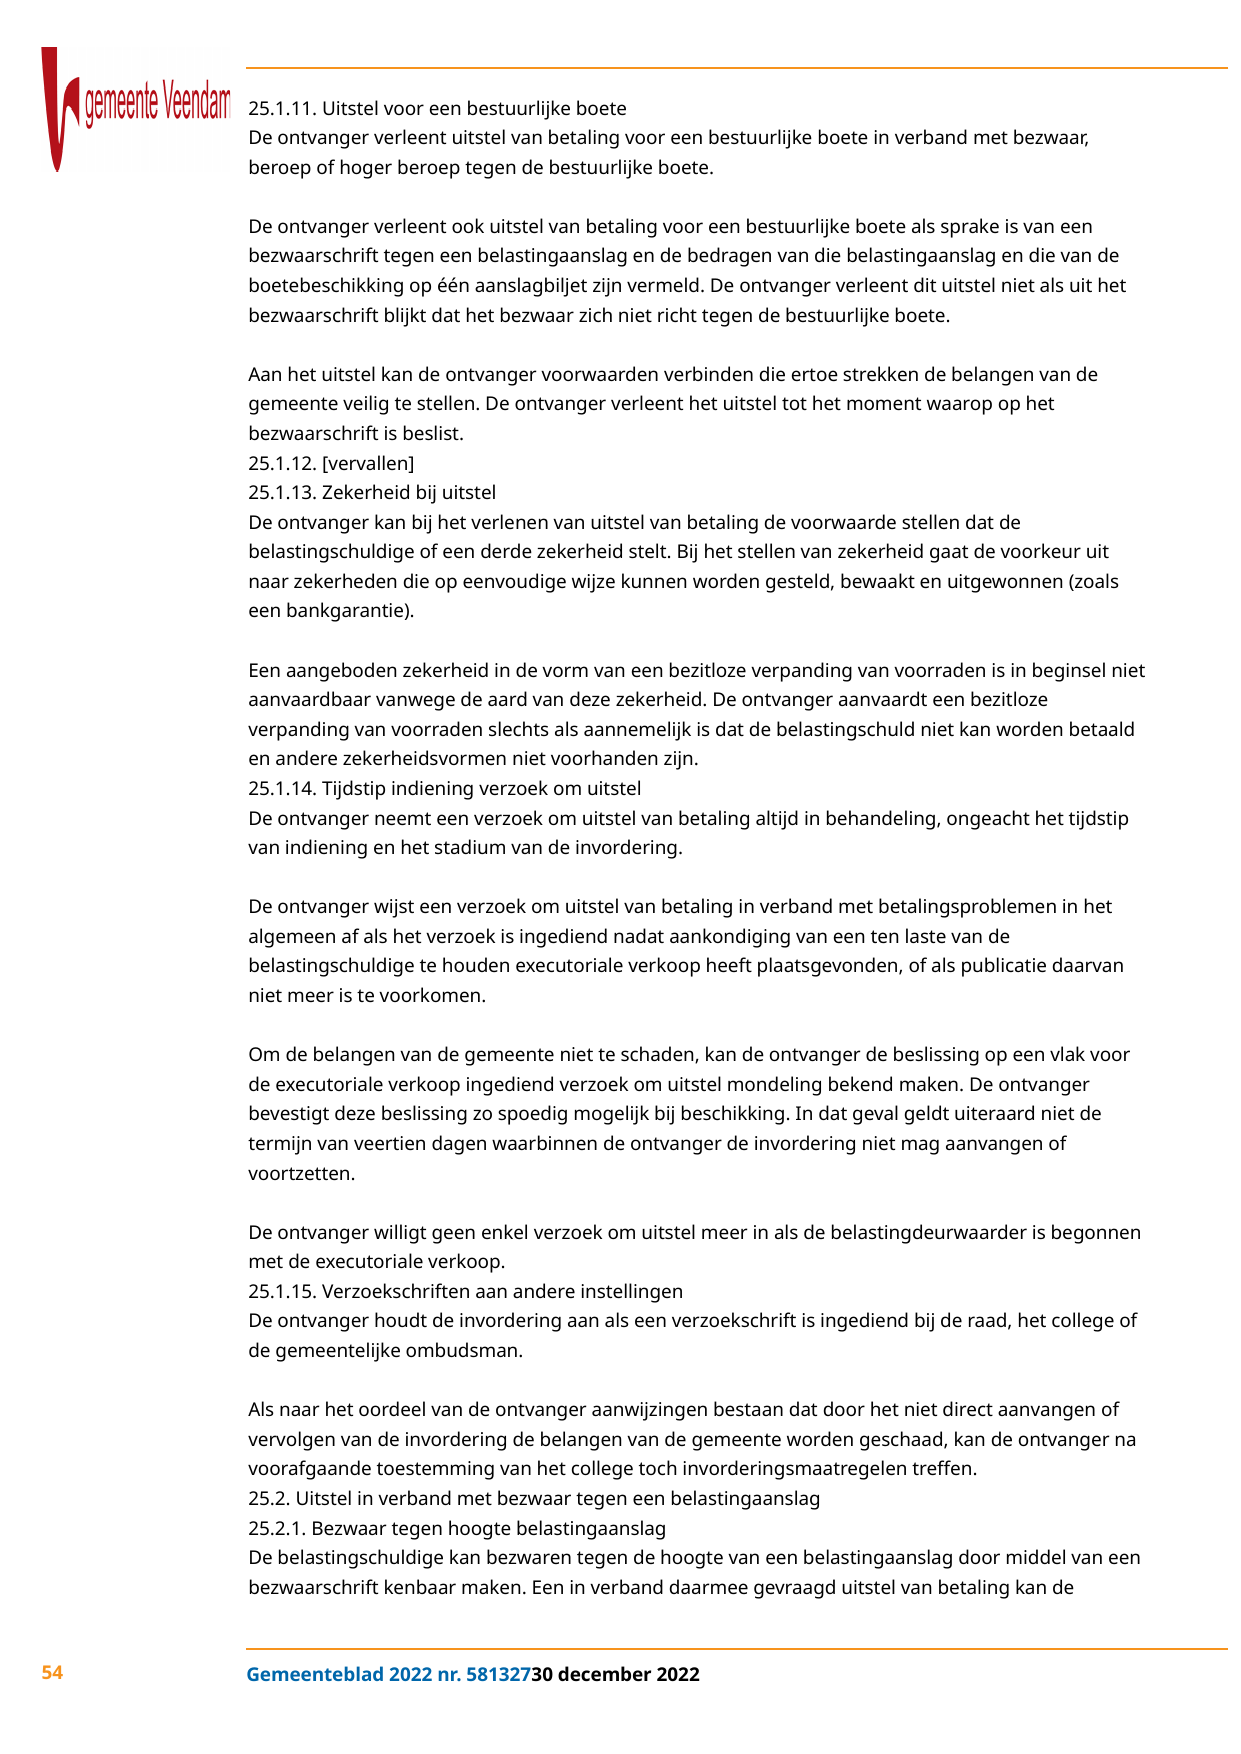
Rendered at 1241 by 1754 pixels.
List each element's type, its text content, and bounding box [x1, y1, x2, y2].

text Aan het uitstel kan de ontvanger voorwaarden verbinden die ertoe strekken de belangen van de gemeente veilig te stellen. De ontvanger verleent het uitstel tot het moment waarop op het bezwaarschrift is beslist. [248, 361, 1152, 446]
text De ontvanger houdt de invordering aan als een verzoekschrift is ingediend bij de raad, het college of de gemeentelijke ombudsman. [248, 1308, 1152, 1363]
text De ontvanger verleent uitstel van betaling voor een bestuurlijke boete in verband met bezwaar, beroep of hoger beroep tegen de bestuurlijke boete. [248, 124, 1152, 180]
text Als naar het oordeel van de ontvanger aanwijzingen bestaan dat door het niet direct aanvangen of vervolgen van de invordering de belangen van de gemeente worden geschaad, kan de ontvanger na voorafgaande toestemming van het college toch invorderingsmaatregelen treffen. [248, 1396, 1152, 1481]
text 25.2.1. Bezwaar tegen hoogte belastingaanslag [248, 1515, 1152, 1541]
text 25.1.15. Verzoekschriften aan andere instellingen [248, 1278, 1152, 1304]
text De ontvanger willigt geen enkel verzoek om uitstel meer in als de belastingdeurwaarder is begonnen met de executoriale verkoop. [248, 1219, 1152, 1274]
text De ontvanger verleent ook uitstel van betaling voor een bestuurlijke boete als sprake is van een bezwaarschrift tegen een belastingaanslag en de bedragen van die belastingaanslag en die van de boetebeschikking op één aanslagbiljet zijn vermeld. De ontvanger verleent dit uitstel niet als uit het bezwaarschrift blijkt dat het bezwaar zich niet richt tegen de bestuurlijke boete. [248, 213, 1152, 328]
text 25.1.11. Uitstel voor een bestuurlijke boete [248, 95, 1152, 121]
text De ontvanger neemt een verzoek om uitstel van betaling altijd in behandeling, ongeacht het tijdstip van indiening en het stadium van de invordering. [248, 805, 1152, 860]
text 25.1.13. Zekerheid bij uitstel [248, 479, 1152, 505]
text 25.1.12. [vervallen] [248, 450, 1152, 476]
picture [41, 47, 231, 172]
text Om de belangen van de gemeente niet te schaden, kan de ontvanger de beslissing op een vlak voor de executoriale verkoop ingediend verzoek om uitstel mondeling bekend maken. De ontvanger bevestigt deze beslissing zo spoedig mogelijk bij beschikking. In dat geval geldt uiteraard niet de termijn van veertien dagen waarbinnen de ontvanger de invordering niet mag aanvangen of voortzetten. [248, 1041, 1152, 1186]
text Een aangeboden zekerheid in de vorm van een bezitloze verpanding van voorraden is in beginsel niet aanvaardbaar vanwege de aard van deze zekerheid. De ontvanger aanvaardt een bezitloze verpanding van voorraden slechts als aannemelijk is dat de belastingschuld niet kan worden betaald en andere zekerheidsvormen niet voorhanden zijn. [248, 657, 1152, 771]
text De ontvanger wijst een verzoek om uitstel van betaling in verband met betalingsproblemen in het algemeen af als het verzoek is ingediend nadat aankondiging van een ten laste van de belastingschuldige te houden executoriale verkoop heeft plaatsgevonden, of als publicatie daarvan niet meer is te voorkomen. [248, 893, 1152, 1008]
text 25.2. Uitstel in verband met bezwaar tegen een belastingaanslag [248, 1485, 1152, 1511]
text De belastingschuldige kan bezwaren tegen de hoogte van een belastingaanslag door middel van een bezwaarschrift kenbaar maken. Een in verband daarmee gevraagd uitstel van betaling kan de [248, 1544, 1152, 1600]
text 25.1.14. Tijdstip indiening verzoek om uitstel [248, 775, 1152, 801]
text De ontvanger kan bij het verlenen van uitstel van betaling de voorwaarde stellen dat de belastingschuldige of een derde zekerheid stelt. Bij het stellen van zekerheid gaat de voorkeur uit naar zekerheden die op eenvoudige wijze kunnen worden gesteld, bewaakt en uitgewonnen (zoals een bankgarantie). [248, 509, 1152, 623]
